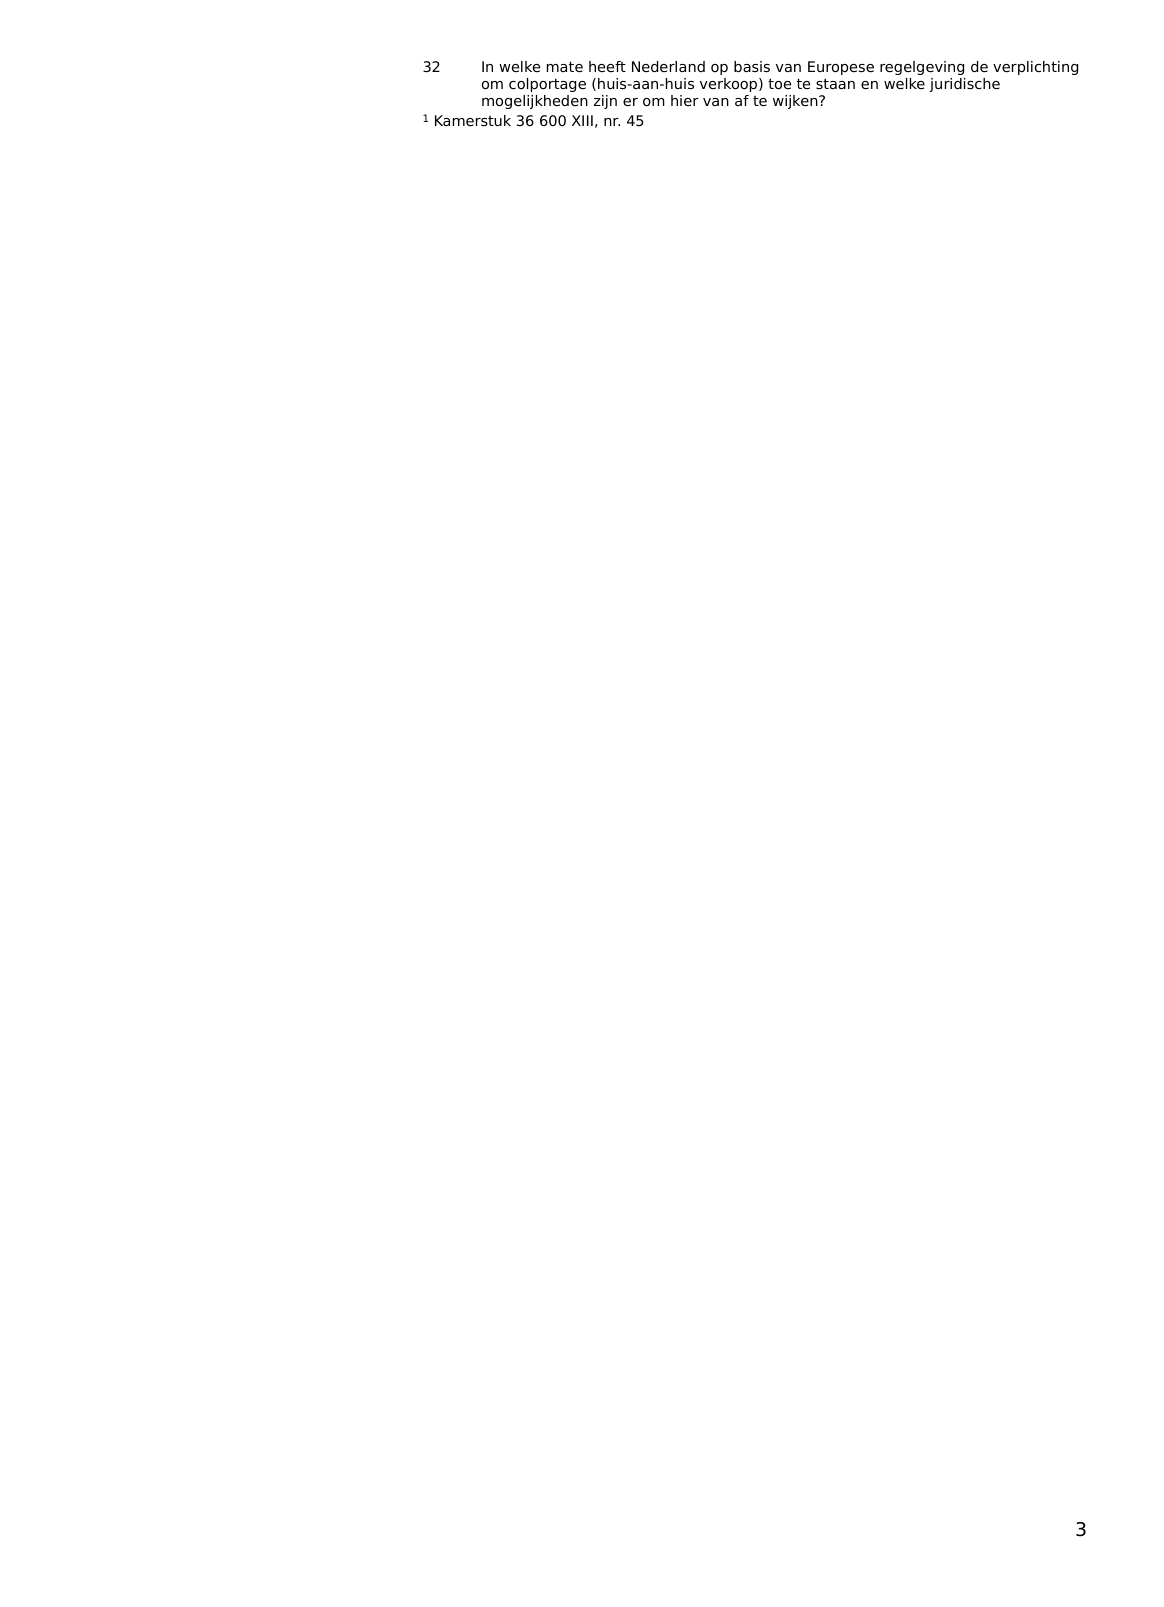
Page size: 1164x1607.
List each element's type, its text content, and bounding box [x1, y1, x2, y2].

table_cell 32 [422, 59, 475, 110]
table_cell 1 Kamerstuk 36 600 XIII, nr. 45 [422, 110, 1087, 130]
table_cell In welke mate heeft Nederland op basis van Europese regelgeving de verplichting om colportage (huis-aan-huis verkoop) toe te staan en welke juridische mogelijkheden zijn er om hier van af te wijken? [475, 59, 1087, 110]
